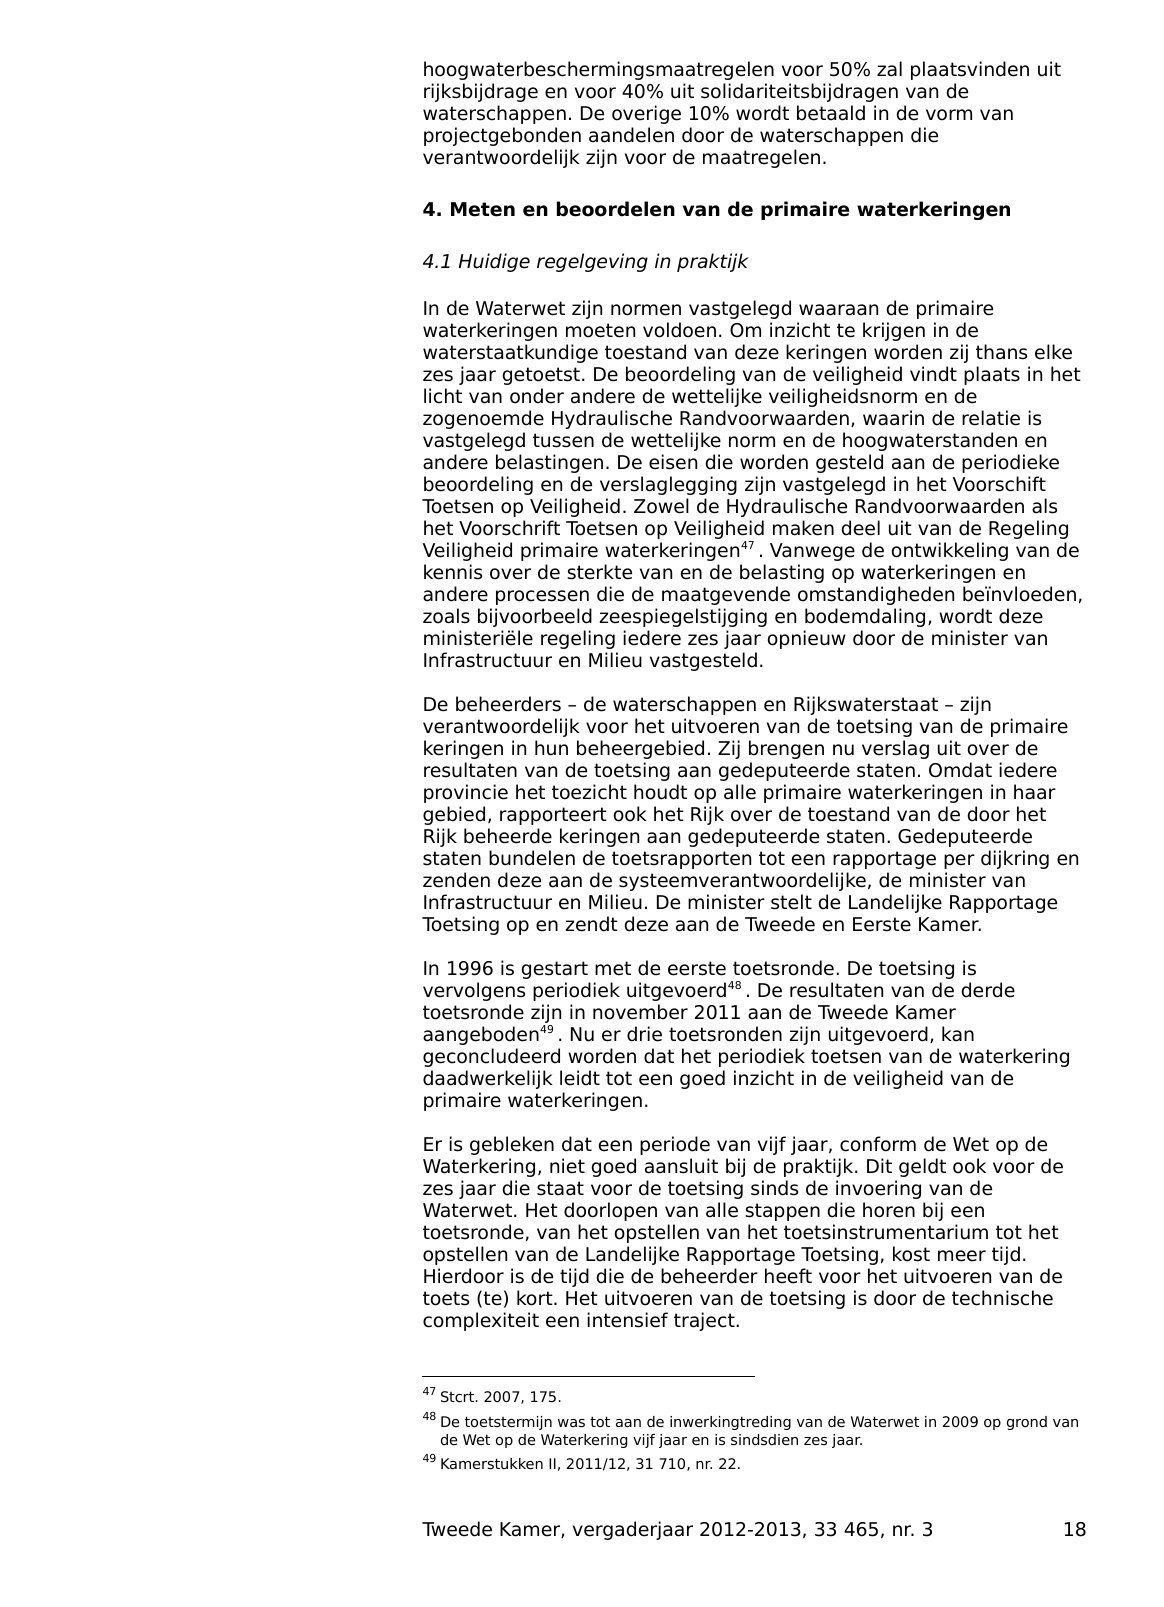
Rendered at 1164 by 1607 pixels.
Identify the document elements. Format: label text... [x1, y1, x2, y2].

text De toetstermijn was tot aan de inwerkingtreding van de Waterwet in 2009 op grond van de Wet op de Waterkering vijf jaar en is sindsdien zes jaar. [422, 1410, 1087, 1449]
text In de Waterwet zijn normen vastgelegd waaraan de primaire waterkeringen moeten voldoen. Om inzicht te krijgen in de waterstaatkundige toestand van deze keringen worden zij thans elke zes jaar getoetst. De beoordeling van de veiligheid vindt plaats in het licht van onder andere de wettelijke veiligheidsnorm en de zogenoemde Hydraulische Randvoorwaarden, waarin de relatie is vastgelegd tussen de wettelijke norm en de hoogwaterstanden en andere belastingen. De eisen die worden gesteld aan de periodieke beoordeling en de verslaglegging zijn vastgelegd in het Voorschift Toetsen op Veiligheid. Zowel de Hydraulische Randvoorwaarden als het Voorschrift Toetsen op Veiligheid maken deel uit van de Regeling Veiligheid primaire waterkeringen. Vanwege de ontwikkeling van de kennis over de sterkte van en de belasting op waterkeringen en andere processen die de maatgevende omstandigheden beïnvloeden, zoals bijvoorbeeld zeespiegelstijging en bodemdaling, wordt deze ministeriële regeling iedere zes jaar opnieuw door de minister van Infrastructuur en Milieu vastgesteld. [422, 298, 1087, 672]
text Stcrt. 2007, 175. [422, 1385, 1087, 1407]
text hoogwaterbeschermingsmaatregelen voor 50% zal plaatsvinden uit rijksbijdrage en voor 40% uit solidariteitsbijdragen van de waterschappen. De overige 10% wordt betaald in de vorm van projectgebonden aandelen door de waterschappen die verantwoordelijk zijn voor de maatregelen. [422, 59, 1087, 169]
text In 1996 is gestart met de eerste toetsronde. De toetsing is vervolgens periodiek uitgevoerd. De resultaten van de derde toetsronde zijn in november 2011 aan de Tweede Kamer aangeboden. Nu er drie toetsronden zijn uitgevoerd, kan geconcludeerd worden dat het periodiek toetsen van de waterkering daadwerkelijk leidt tot een goed inzicht in de veiligheid van de primaire waterkeringen. [422, 958, 1087, 1112]
subtitle 4. Meten en beoordelen van de primaire waterkeringen [422, 199, 1087, 221]
text De beheerders – de waterschappen en Rijkswaterstaat – zijn verantwoordelijk voor het uitvoeren van de toetsing van de primaire keringen in hun beheergebied. Zij brengen nu verslag uit over de resultaten van de toetsing aan gedeputeerde staten. Omdat iedere provincie het toezicht houdt op alle primaire waterkeringen in haar gebied, rapporteert ook het Rijk over de toestand van de door het Rijk beheerde keringen aan gedeputeerde staten. Gedeputeerde staten bundelen de toetsrapporten tot een rapportage per dijkring en zenden deze aan de systeemverantwoordelijke, de minister van Infrastructuur en Milieu. De minister stelt de Landelijke Rapportage Toetsing op en zendt deze aan de Tweede en Eerste Kamer. [422, 694, 1087, 936]
subtitle 4.1 Huidige regelgeving in praktijk [422, 251, 1087, 273]
text Kamerstukken II, 2011/12, 31 710, nr. 22. [422, 1452, 1087, 1474]
text Er is gebleken dat een periode van vijf jaar, conform de Wet op de Waterkering, niet goed aansluit bij de praktijk. Dit geldt ook voor de zes jaar die staat voor de toetsing sinds de invoering van de Waterwet. Het doorlopen van alle stappen die horen bij een toetsronde, van het opstellen van het toetsinstrumentarium tot het opstellen van de Landelijke Rapportage Toetsing, kost meer tijd. Hierdoor is de tijd die de beheerder heeft voor het uitvoeren van de toets (te) kort. Het uitvoeren van de toetsing is door de technische complexiteit een intensief traject. [422, 1134, 1087, 1332]
